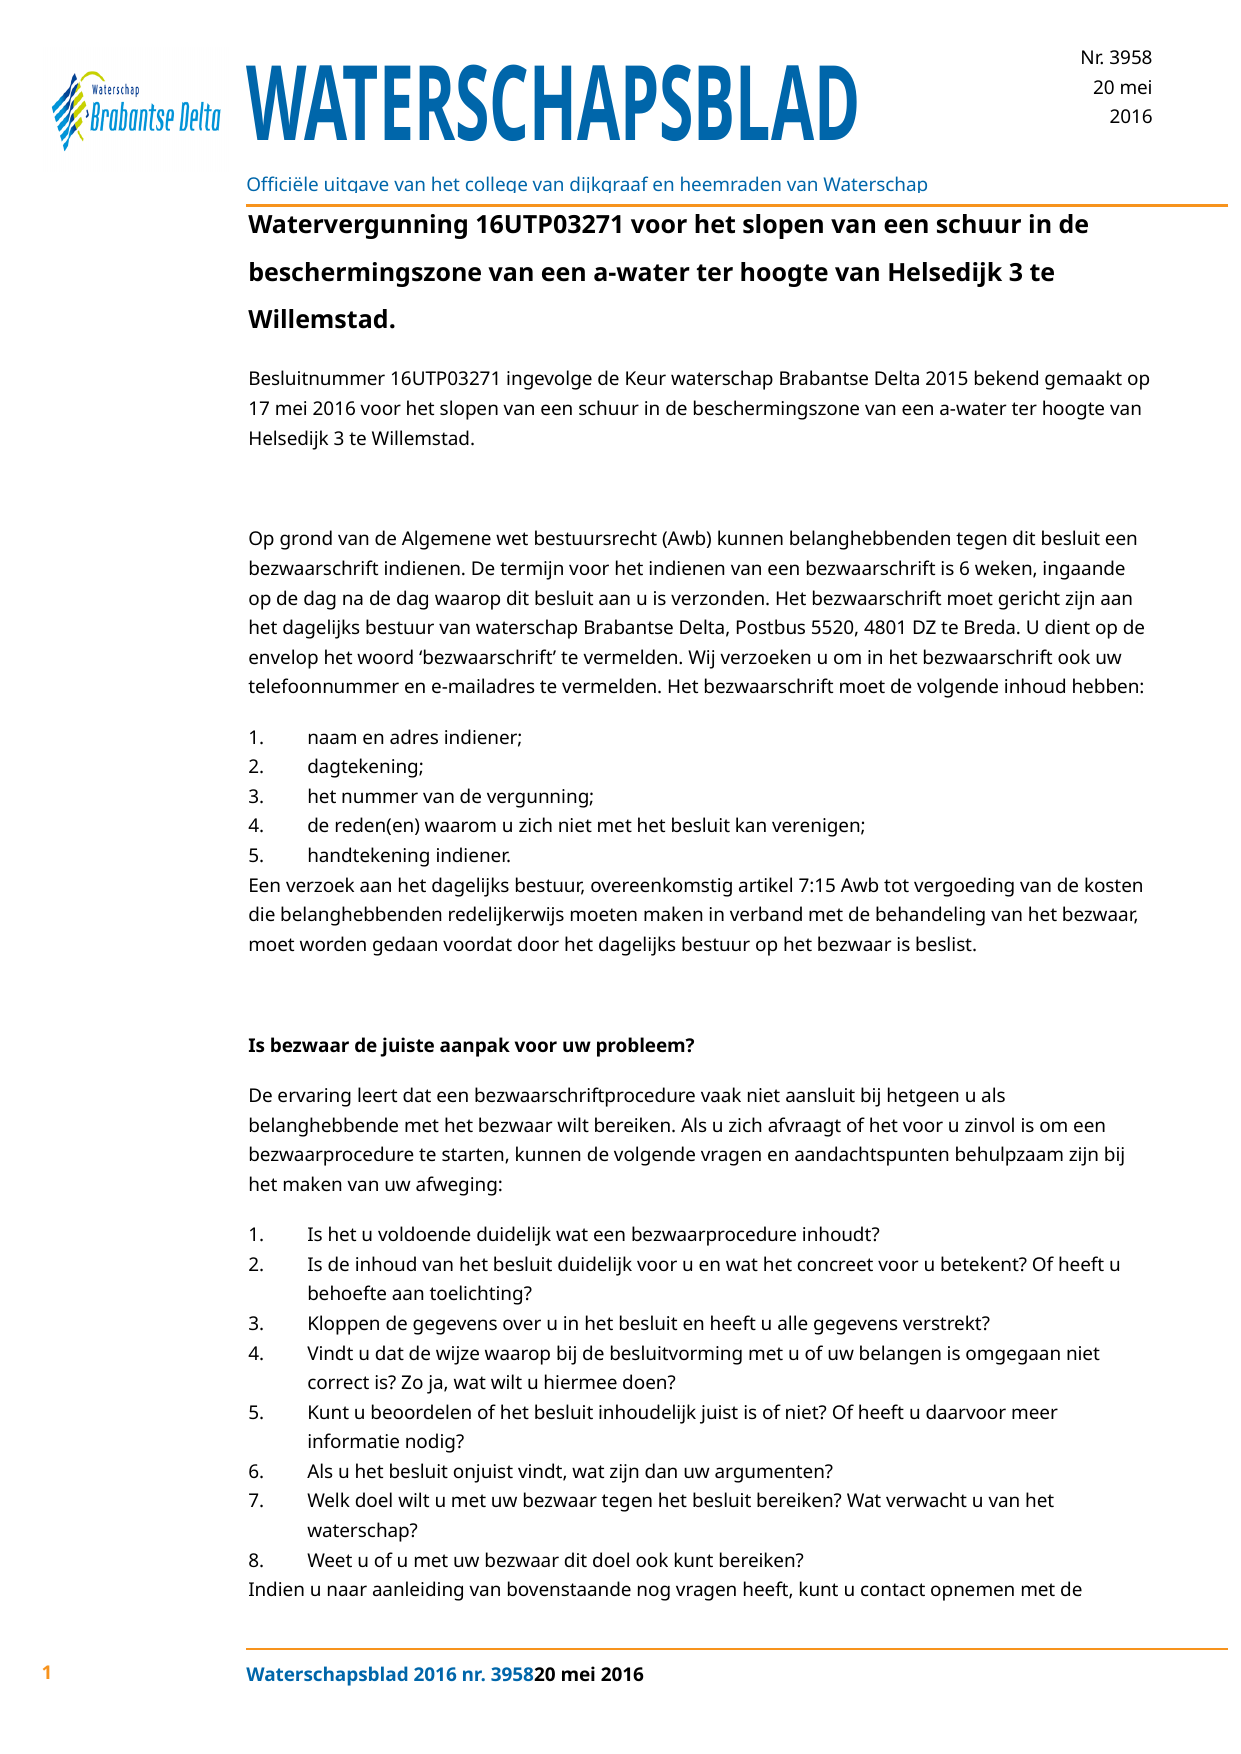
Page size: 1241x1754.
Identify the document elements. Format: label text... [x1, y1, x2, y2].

list Is de inhoud van het besluit duidelijk voor u en wat het concreet voor u betekent? Of heeft u behoefte aan toelichting? [248, 1251, 1152, 1306]
text Indien u naar aanleiding van bovenstaande nog vragen heeft, kunt u contact opnemen met de [248, 1576, 1152, 1602]
list Is het u voldoende duidelijk wat een bezwaarprocedure inhoudt? [248, 1221, 1152, 1247]
text Watervergunning 16UTP03271 voor het slopen van een schuur in de beschermingszone van een a-water ter hoogte van Helsedijk 3 te Willemstad. [248, 207, 1152, 336]
text Besluitnummer 16UTP03271 ingevolge de Keur waterschap Brabantse Delta 2015 bekend gemaakt op 17 mei 2016 voor het slopen van een schuur in de beschermingszone van een a-water ter hoogte van Helsedijk 3 te Willemstad. [248, 366, 1152, 450]
text De ervaring leert dat een bezwaarschriftprocedure vaak niet aansluit bij hetgeen u als belanghebbende met het bezwaar wilt bereiken. Als u zich afvraagt of het voor u zinvol is om een bezwaarprocedure te starten, kunnen de volgende vragen en aandachtspunten behulpzaam zijn bij het maken van uw afweging: [248, 1082, 1152, 1197]
list naam en adres indiener; [248, 724, 1152, 749]
list het nummer van de vergunning; [248, 783, 1152, 809]
text Is bezwaar de juiste aanpak voor uw probleem? [248, 1032, 1152, 1057]
list Vindt u dat de wijze waarop bij de besluitvorming met u of uw belangen is omgegaan niet correct is? Zo ja, wat wilt u hiermee doen? [248, 1340, 1152, 1395]
list Kunt u beoordelen of het besluit inhoudelijk juist is of niet? Of heeft u daarvoor meer informatie nodig? [248, 1399, 1152, 1454]
list Kloppen de gegevens over u in het besluit en heeft u alle gegevens verstrekt? [248, 1310, 1152, 1336]
list de reden(en) waarom u zich niet met het besluit kan verenigen; [248, 813, 1152, 838]
list Welk doel wilt u met uw bezwaar tegen het besluit bereiken? Wat verwacht u van het waterschap? [248, 1488, 1152, 1543]
text Een verzoek aan het dagelijks bestuur, overeenkomstig artikel 7:15 Awb tot vergoeding van de kosten die belanghebbenden redelijkerwijs moeten maken in verband met de behandeling van het bezwaar, moet worden gedaan voordat door het dagelijks bestuur op het bezwaar is beslist. [248, 872, 1152, 957]
list Weet u of u met uw bezwaar dit doel ook kunt bereiken? [248, 1547, 1152, 1572]
list handtekening indiener. [248, 842, 1152, 868]
picture [41, 47, 231, 172]
text Op grond van de Algemene wet bestuursrecht (Awb) kunnen belanghebbenden tegen dit besluit een bezwaarschrift indienen. De termijn voor het indienen van een bezwaarschrift is 6 weken, ingaande op de dag na de dag waarop dit besluit aan u is verzonden. Het bezwaarschrift moet gericht zijn aan het dagelijks bestuur van waterschap Brabantse Delta, Postbus 5520, 4801 DZ te Breda. U dient op de envelop het woord ‘bezwaarschrift’ te vermelden. Wij verzoeken u om in het bezwaarschrift ook uw telefoonnummer en e‑mailadres te vermelden. Het bezwaarschrift moet de volgende inhoud hebben: [248, 526, 1152, 699]
list dagtekening; [248, 753, 1152, 779]
list Als u het besluit onjuist vindt, wat zijn dan uw argumenten? [248, 1458, 1152, 1484]
